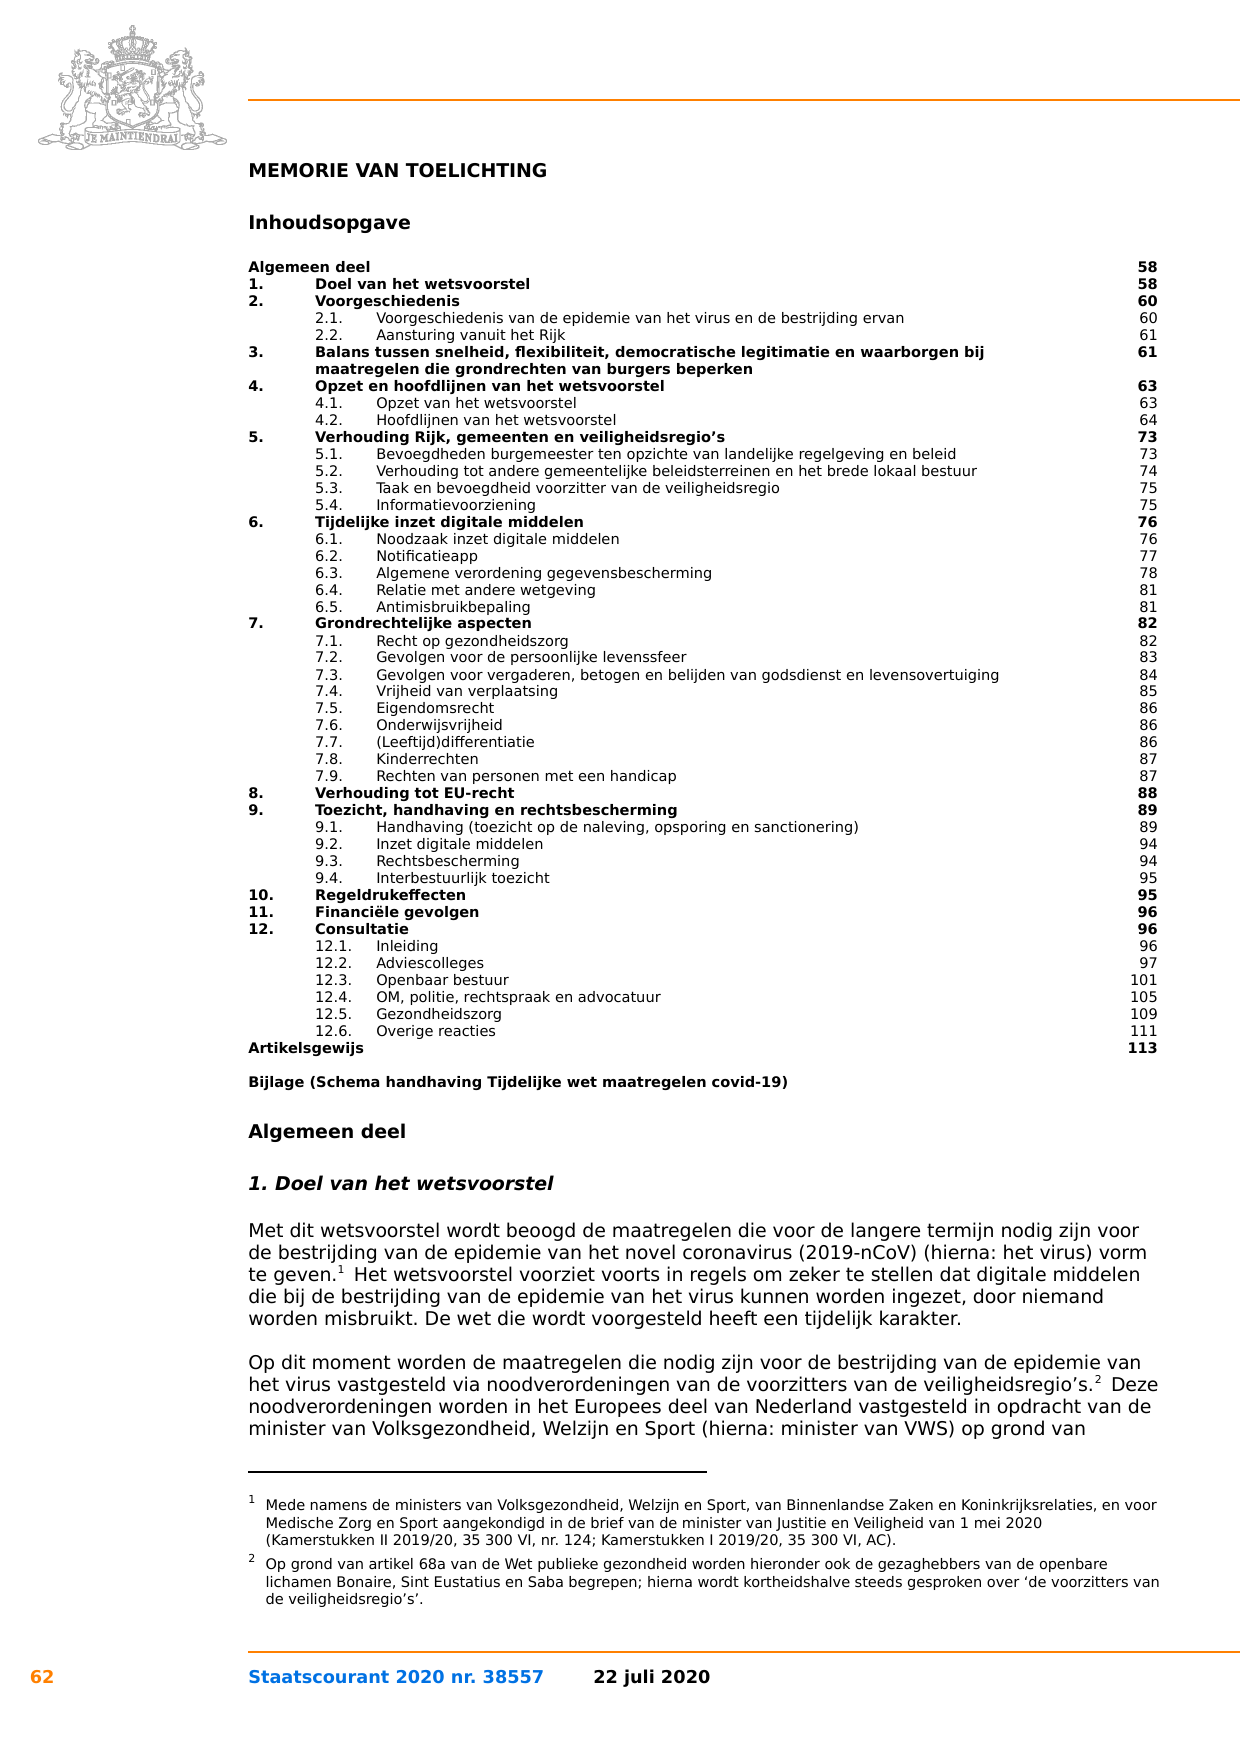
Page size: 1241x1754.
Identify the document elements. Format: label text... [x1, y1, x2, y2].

table_cell [248, 700, 309, 717]
table_cell [248, 1006, 309, 1023]
table_cell 95 [1041, 887, 1163, 904]
table_cell 60 [1041, 310, 1163, 327]
table_cell [248, 1023, 309, 1040]
table_cell 12.2. [309, 955, 370, 972]
table_cell Toezicht, handhaving en rechtsbescherming [309, 802, 1041, 819]
table_cell 12.1. [309, 938, 370, 955]
table_cell 109 [1041, 1006, 1163, 1023]
table_cell 86 [1041, 717, 1163, 734]
table_cell 83 [1041, 649, 1163, 666]
table_header 58 [1041, 259, 1163, 276]
table_cell Antimisbruikbepaling [370, 599, 1041, 615]
table_cell 61 [1041, 344, 1163, 378]
table_cell Kinderrechten [370, 751, 1041, 768]
table_cell Verhouding tot EU-recht [309, 785, 1041, 802]
table_cell 4.2. [309, 412, 370, 429]
table_header Algemeen deel [248, 259, 1041, 276]
table_cell Overige reacties [370, 1023, 1041, 1040]
table_cell 8. [248, 785, 309, 802]
table_cell 7.4. [309, 683, 370, 700]
table_cell 6.2. [309, 548, 370, 564]
table_cell 6.4. [309, 581, 370, 598]
table_cell [248, 870, 309, 887]
table_cell [248, 327, 309, 344]
table_cell [248, 548, 309, 564]
text Op grond van artikel 68a van de Wet publieke gezondheid worden hieronder ook de gezaghebbers van de openbare lichamen Bonaire, Sint Eustatius en Saba begrepen; hierna wordt kortheidshalve steeds gesproken over ‘de voorzitters van de veiligheidsregio’s’. [248, 1552, 1163, 1608]
table_cell 95 [1041, 870, 1163, 887]
table_cell Inleiding [370, 938, 1041, 955]
table_cell Voorgeschiedenis van de epidemie van het virus en de bestrijding ervan [370, 310, 1041, 327]
table_cell OM, politie, rechtspraak en advocatuur [370, 989, 1041, 1006]
text Mede namens de ministers van Volksgezondheid, Welzijn en Sport, van Binnenlandse Zaken en Koninkrijksrelaties, en voor Medische Zorg en Sport aangekondigd in de brief van de minister van Justitie en Veiligheid van 1 mei 2020 (Kamerstukken II 2019/20, 35 300 VI, nr. 124; Kamerstukken I 2019/20, 35 300 VI, AC). [248, 1493, 1163, 1549]
subtitle 1. Doel van het wetsvoorstel [248, 1173, 1163, 1195]
text Met dit wetsvoorstel wordt beoogd de maatregelen die voor de langere termijn nodig zijn voor de bestrijding van de epidemie van het novel coronavirus (2019-nCoV) (hierna: het virus) vorm te geven. Het wetsvoorstel voorziet voorts in regels om zeker te stellen dat digitale middelen die bij de bestrijding van de epidemie van het virus kunnen worden ingezet, door niemand worden misbruikt. De wet die wordt voorgesteld heeft een tijdelijk karakter. [248, 1220, 1163, 1330]
table_cell 5.3. [309, 480, 370, 497]
subtitle Algemeen deel [248, 1121, 1163, 1143]
table_cell 85 [1041, 683, 1163, 700]
table_cell 4.1. [309, 395, 370, 412]
table_cell [248, 819, 309, 836]
table_cell [248, 633, 309, 649]
table_cell Handhaving (toezicht op de naleving, opsporing en sanctionering) [370, 819, 1041, 836]
table_cell 5. [248, 429, 309, 446]
table_cell Interbestuurlijk toezicht [370, 870, 1041, 887]
table_cell [248, 446, 309, 463]
table_cell 78 [1041, 565, 1163, 581]
table_cell 113 [1041, 1040, 1163, 1057]
table_cell 81 [1041, 581, 1163, 598]
table_cell 81 [1041, 599, 1163, 615]
table_cell Rechtsbescherming [370, 853, 1041, 870]
subtitle Inhoudsopgave [248, 212, 1163, 234]
table_cell Eigendomsrecht [370, 700, 1041, 717]
table_cell [248, 938, 309, 955]
table_cell 96 [1041, 938, 1163, 955]
table_cell Bevoegdheden burgemeester ten opzichte van landelijke regelgeving en beleid [370, 446, 1041, 463]
table_cell Bijlage (Schema handhaving Tijdelijke wet maatregelen covid-19) [248, 1074, 1041, 1091]
table_cell 12. [248, 921, 309, 938]
table_cell Vrijheid van verplaatsing [370, 683, 1041, 700]
table_cell 1. [248, 276, 309, 293]
table_cell 2.1. [309, 310, 370, 327]
table_cell 2.2. [309, 327, 370, 344]
table_cell Inzet digitale middelen [370, 836, 1041, 853]
table_cell 9.2. [309, 836, 370, 853]
table_cell 12.6. [309, 1023, 370, 1040]
table_cell Informatievoorziening [370, 497, 1041, 513]
table_cell 7.8. [309, 751, 370, 768]
table_cell 82 [1041, 615, 1163, 632]
table_cell Tijdelijke inzet digitale middelen [309, 514, 1041, 531]
table_cell [248, 768, 309, 785]
table_cell Grondrechtelijke aspecten [309, 615, 1041, 632]
table_cell Artikelsgewijs [248, 1040, 1041, 1057]
table_cell Onderwijsvrijheid [370, 717, 1041, 734]
table_cell 2. [248, 293, 309, 310]
table_cell Relatie met andere wetgeving [370, 581, 1041, 598]
table_cell 6.1. [309, 531, 370, 547]
table_cell [248, 649, 309, 666]
table_cell Noodzaak inzet digitale middelen [370, 531, 1041, 547]
table_cell 9. [248, 802, 309, 819]
table_cell Notificatieapp [370, 548, 1041, 564]
table_cell [248, 412, 309, 429]
table_cell 9.3. [309, 853, 370, 870]
table_cell 7.6. [309, 717, 370, 734]
table_cell 7.9. [309, 768, 370, 785]
table_cell 63 [1041, 378, 1163, 395]
table_cell 86 [1041, 700, 1163, 717]
table_cell Adviescolleges [370, 955, 1041, 972]
table_cell Recht op gezondheidszorg [370, 633, 1041, 649]
table_cell 12.5. [309, 1006, 370, 1023]
table_cell 7.2. [309, 649, 370, 666]
table_cell 7.7. [309, 734, 370, 751]
table_cell [248, 853, 309, 870]
table_cell Financiële gevolgen [309, 904, 1041, 921]
table_cell 12.3. [309, 972, 370, 989]
table_cell 96 [1041, 921, 1163, 938]
table_cell [248, 480, 309, 497]
table_cell Gevolgen voor vergaderen, betogen en belijden van godsdienst en levensovertuiging [370, 666, 1041, 683]
table_cell 60 [1041, 293, 1163, 310]
table_cell 87 [1041, 751, 1163, 768]
table_cell 58 [1041, 276, 1163, 293]
table_cell Taak en bevoegdheid voorzitter van de veiligheidsregio [370, 480, 1041, 497]
subtitle MEMORIE VAN TOELICHTING [248, 160, 1163, 182]
table_cell 89 [1041, 819, 1163, 836]
table_cell [1041, 1057, 1163, 1074]
table_cell 76 [1041, 531, 1163, 547]
table_cell Gezondheidszorg [370, 1006, 1041, 1023]
table_cell 5.4. [309, 497, 370, 513]
table_cell Balans tussen snelheid, flexibiliteit, democratische legitimatie en waarborgen bij maatregelen die grondrechten van burgers beperken [309, 344, 1041, 378]
table_cell [248, 734, 309, 751]
table_cell 75 [1041, 497, 1163, 513]
table_cell 73 [1041, 429, 1163, 446]
table_cell 7.5. [309, 700, 370, 717]
table_cell 9.1. [309, 819, 370, 836]
table_cell [248, 599, 309, 615]
table_cell 77 [1041, 548, 1163, 564]
table_cell 76 [1041, 514, 1163, 531]
table_cell 7.1. [309, 633, 370, 649]
table_cell 7. [248, 615, 309, 632]
table_cell Verhouding Rijk, gemeenten en veiligheidsregio’s [309, 429, 1041, 446]
table_cell Voorgeschiedenis [309, 293, 1041, 310]
picture [38, 25, 227, 150]
table_cell [248, 1057, 1041, 1074]
table_cell (Leeftijd)differentiatie [370, 734, 1041, 751]
table_cell 5.2. [309, 463, 370, 479]
table_cell 6.3. [309, 565, 370, 581]
table_cell [248, 989, 309, 1006]
table_cell 6. [248, 514, 309, 531]
table_cell 7.3. [309, 666, 370, 683]
table_cell Algemene verordening gegevensbescherming [370, 565, 1041, 581]
table_cell 9.4. [309, 870, 370, 887]
table_cell 88 [1041, 785, 1163, 802]
table_cell 3. [248, 344, 309, 378]
table_cell 6.5. [309, 599, 370, 615]
table_cell [248, 581, 309, 598]
table_cell Doel van het wetsvoorstel [309, 276, 1041, 293]
table_cell 10. [248, 887, 309, 904]
table_cell 86 [1041, 734, 1163, 751]
table_cell 63 [1041, 395, 1163, 412]
table_cell 96 [1041, 904, 1163, 921]
table_cell Opzet en hoofdlijnen van het wetsvoorstel [309, 378, 1041, 395]
table_cell [248, 463, 309, 479]
table_cell 101 [1041, 972, 1163, 989]
table_cell 87 [1041, 768, 1163, 785]
table_cell 74 [1041, 463, 1163, 479]
table_cell Aansturing vanuit het Rijk [370, 327, 1041, 344]
table_cell Hoofdlijnen van het wetsvoorstel [370, 412, 1041, 429]
table_cell 61 [1041, 327, 1163, 344]
table_cell Rechten van personen met een handicap [370, 768, 1041, 785]
table_cell [248, 310, 309, 327]
table_cell Consultatie [309, 921, 1041, 938]
table_cell 94 [1041, 836, 1163, 853]
table_cell 94 [1041, 853, 1163, 870]
table_cell 5.1. [309, 446, 370, 463]
table_cell 111 [1041, 1023, 1163, 1040]
table_cell [1041, 1074, 1163, 1091]
table_cell 75 [1041, 480, 1163, 497]
table_cell [248, 972, 309, 989]
table_cell 84 [1041, 666, 1163, 683]
table_cell 105 [1041, 989, 1163, 1006]
table_cell [248, 565, 309, 581]
table_cell [248, 955, 309, 972]
table_cell Openbaar bestuur [370, 972, 1041, 989]
text Op dit moment worden de maatregelen die nodig zijn voor de bestrijding van de epidemie van het virus vastgesteld via noodverordeningen van de voorzitters van de veiligheidsregio’s. Deze noodverordeningen worden in het Europees deel van Nederland vastgesteld in opdracht van de minister van Volksgezondheid, Welzijn en Sport (hierna: minister van VWS) op grond van [248, 1352, 1163, 1439]
table_cell Verhouding tot andere gemeentelijke beleidsterreinen en het brede lokaal bestuur [370, 463, 1041, 479]
table_cell Opzet van het wetsvoorstel [370, 395, 1041, 412]
table_cell [248, 751, 309, 768]
table_cell 12.4. [309, 989, 370, 1006]
table_cell [248, 836, 309, 853]
table_cell [248, 683, 309, 700]
table_cell Regeldrukeffecten [309, 887, 1041, 904]
table_cell 82 [1041, 633, 1163, 649]
table_cell 73 [1041, 446, 1163, 463]
table_cell [248, 531, 309, 547]
table_cell 97 [1041, 955, 1163, 972]
table_cell 89 [1041, 802, 1163, 819]
table_cell [248, 666, 309, 683]
table_cell [248, 717, 309, 734]
table_cell 64 [1041, 412, 1163, 429]
table_cell [248, 395, 309, 412]
table_cell 11. [248, 904, 309, 921]
table_cell [248, 497, 309, 513]
table_cell Gevolgen voor de persoonlijke levenssfeer [370, 649, 1041, 666]
table_cell 4. [248, 378, 309, 395]
